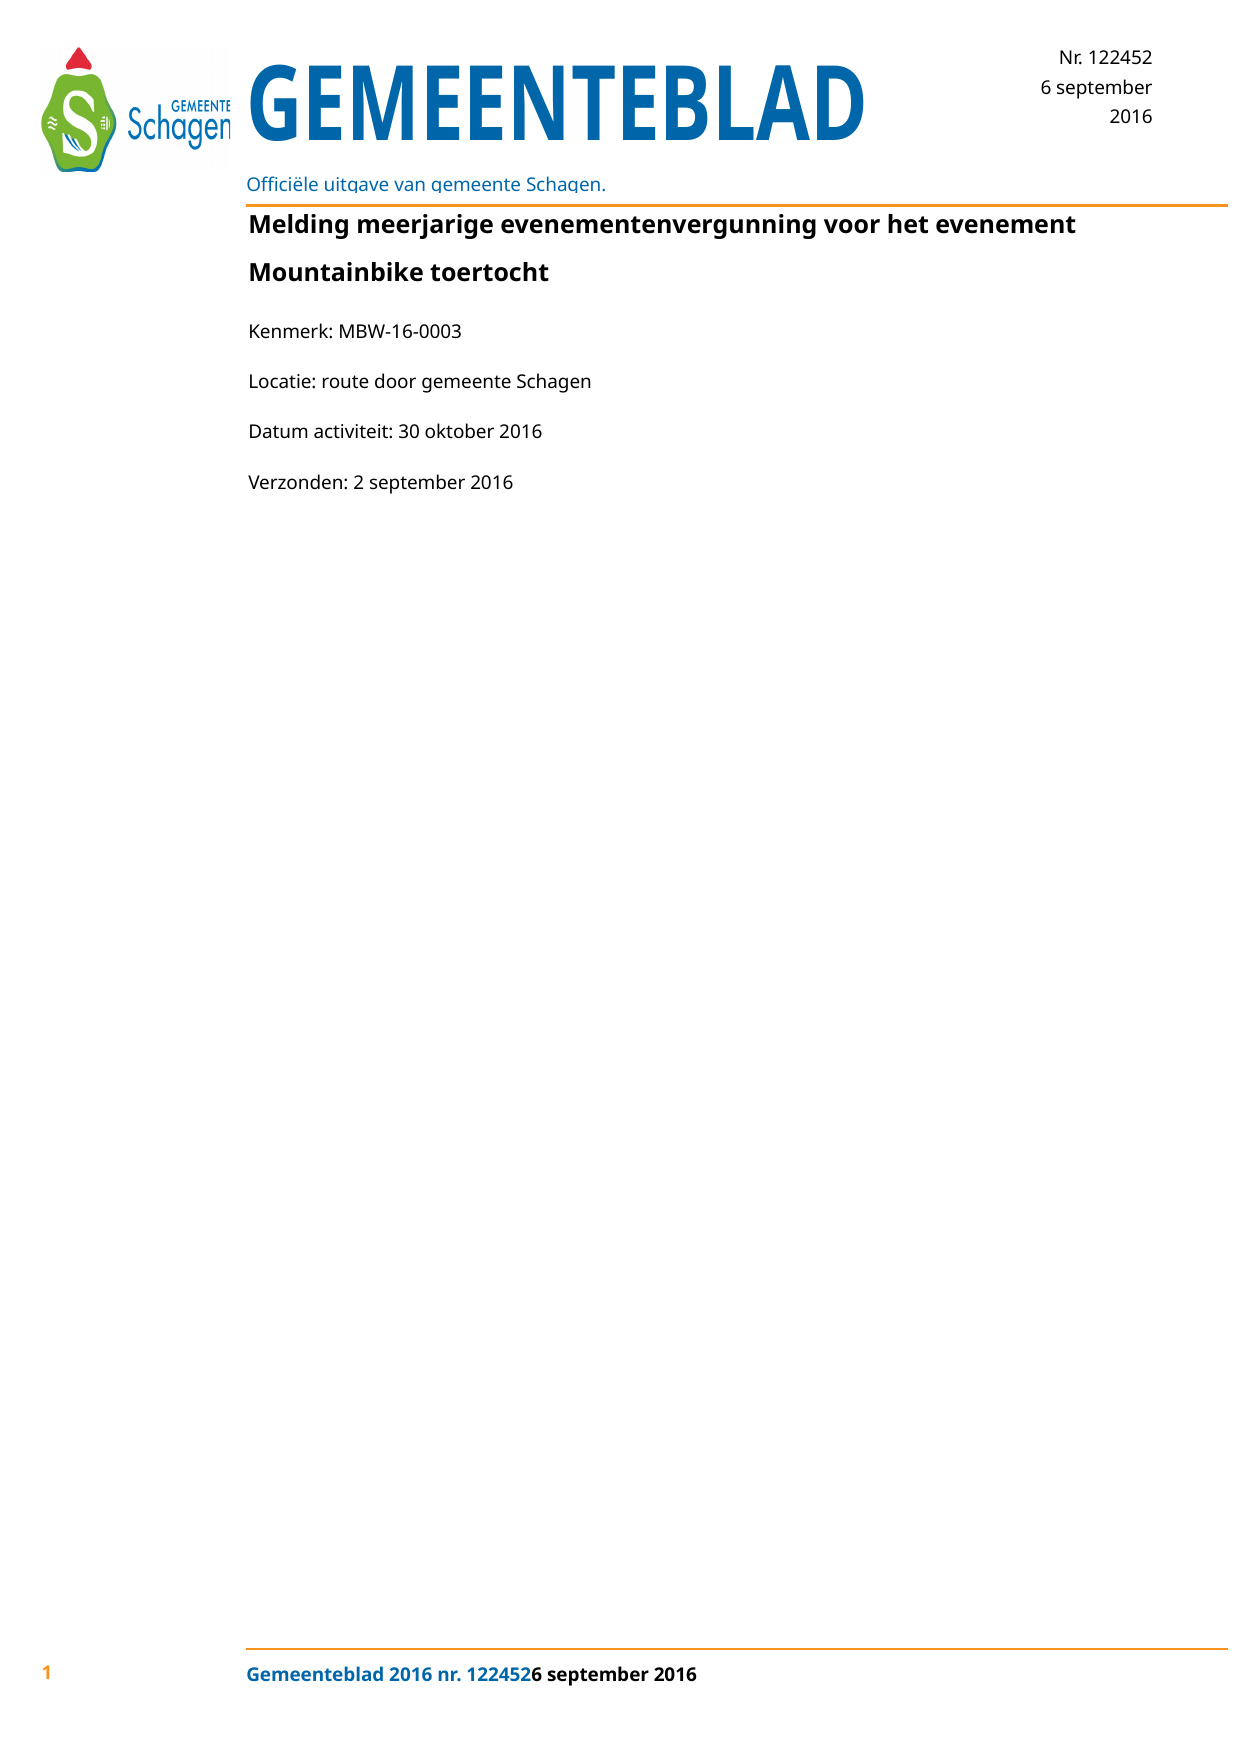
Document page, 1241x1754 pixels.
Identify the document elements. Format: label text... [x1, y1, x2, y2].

text Datum activiteit: 30 oktober 2016 [248, 419, 1152, 444]
text Melding meerjarige evenementenvergunning voor het evenement Mountainbike toertocht [248, 207, 1152, 288]
text Verzonden: 2 september 2016 [248, 469, 1152, 495]
text Kenmerk: MBW-16-0003 [248, 318, 1152, 344]
text Locatie: route door gemeente Schagen [248, 368, 1152, 394]
picture [41, 47, 231, 172]
